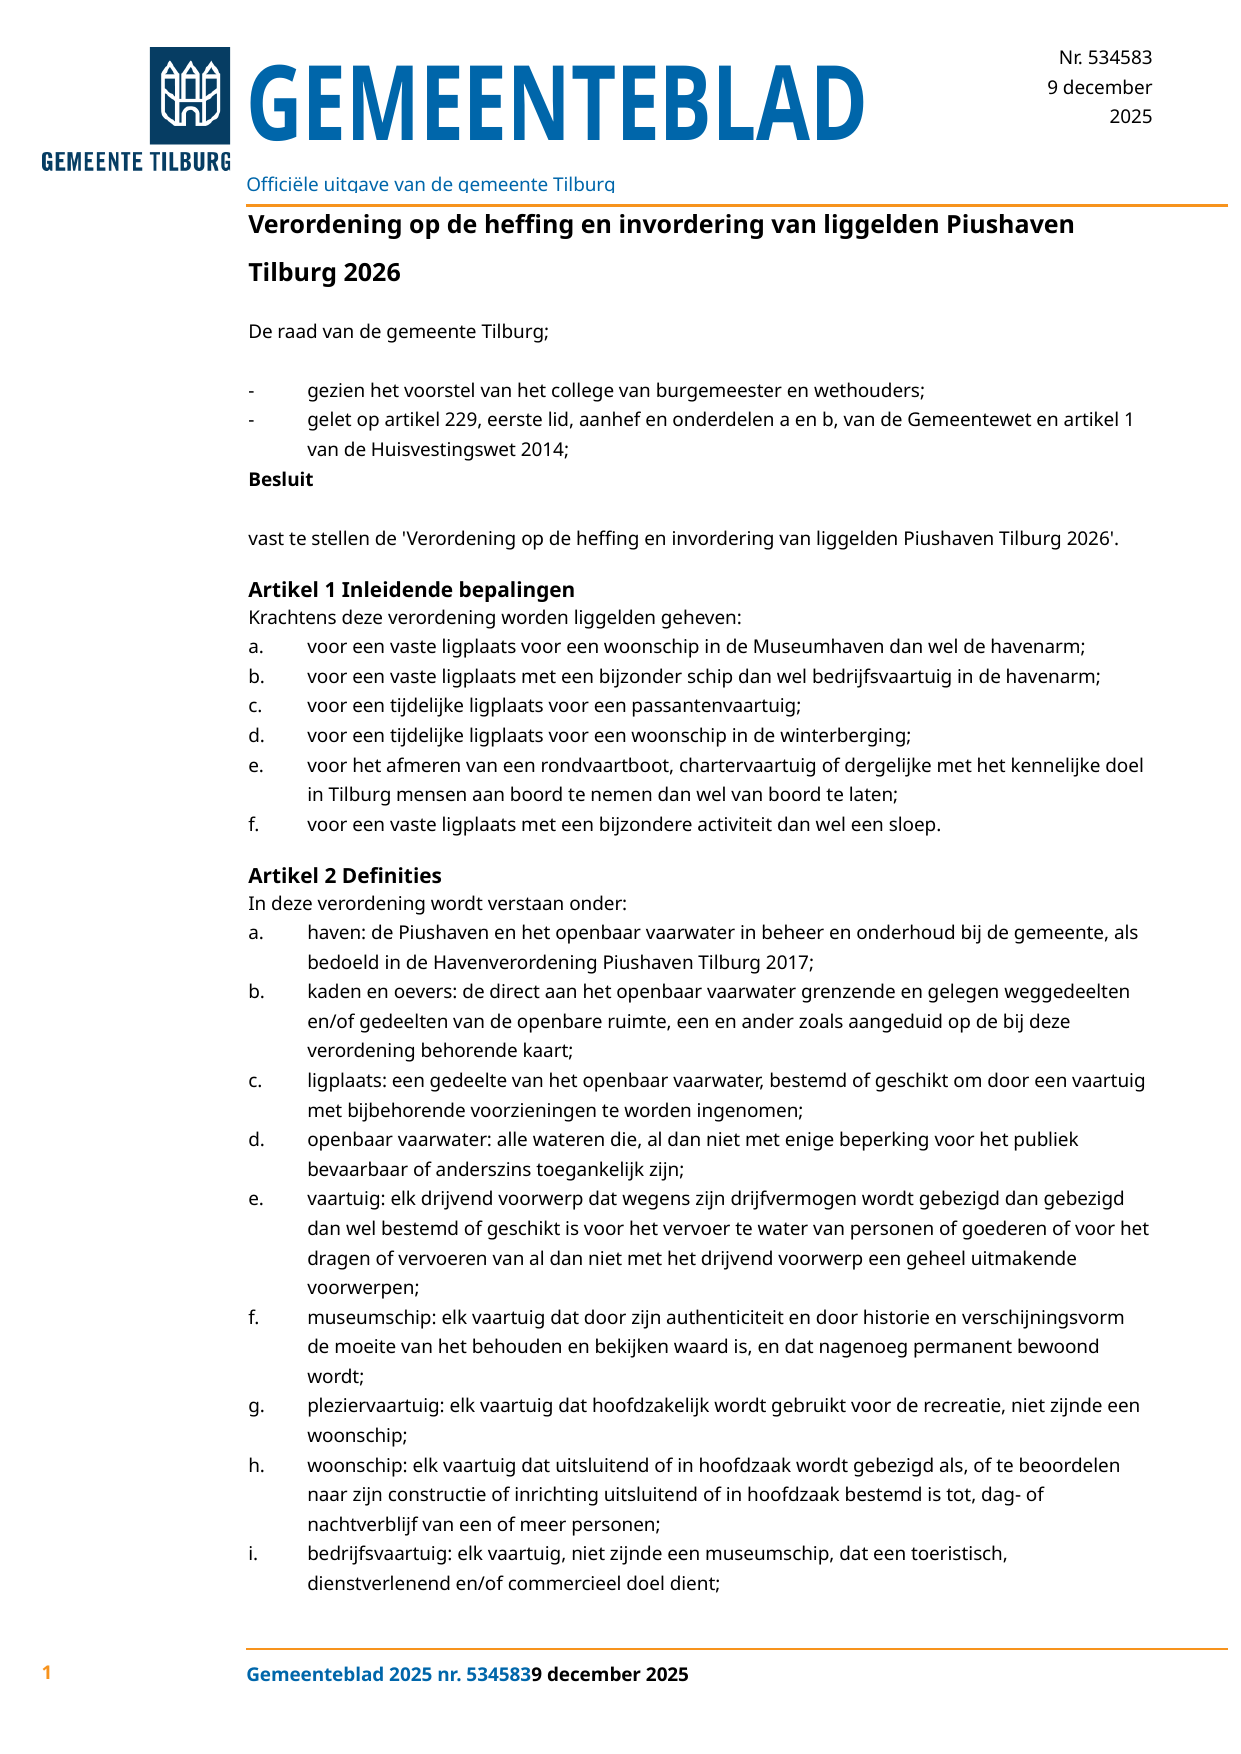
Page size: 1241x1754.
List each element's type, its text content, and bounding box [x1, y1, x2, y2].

list voor een vaste ligplaats voor een woonschip in de Museumhaven dan wel de havenarm; [248, 633, 1152, 659]
list ligplaats: een gedeelte van het openbaar vaarwater, bestemd of geschikt om door een vaartuig met bijbehorende voorzieningen te worden ingenomen; [248, 1067, 1152, 1123]
list vaartuig: elk drijvend voorwerp dat wegens zijn drijfvermogen wordt gebezigd dan gebezigd dan wel bestemd of geschikt is voor het vervoer te water van personen of goederen of voor het dragen of vervoeren van al dan niet met het drijvend voorwerp een geheel uitmakende voorwerpen; [248, 1186, 1152, 1300]
text Artikel 2 Definities [248, 861, 1152, 890]
list pleziervaartuig: elk vaartuig dat hoofdzakelijk wordt gebruikt voor de recreatie, niet zijnde een woonschip; [248, 1393, 1152, 1448]
picture [41, 47, 231, 172]
list voor het afmeren van een rondvaartboot, chartervaartuig of dergelijke met het kennelijke doel in Tilburg mensen aan boord te nemen dan wel van boord te laten; [248, 752, 1152, 807]
list haven: de Piushaven en het openbaar vaarwater in beheer en onderhoud bij de gemeente, als bedoeld in de Havenverordening Piushaven Tilburg 2017; [248, 919, 1152, 975]
text Besluit [248, 466, 1152, 492]
list woonschip: elk vaartuig dat uitsluitend of in hoofdzaak wordt gebezigd als, of te beoordelen naar zijn constructie of inrichting uitsluitend of in hoofdzaak bestemd is tot, dag- of nachtverblijf van een of meer personen; [248, 1452, 1152, 1537]
list kaden en oevers: de direct aan het openbaar vaarwater grenzende en gelegen weggedeelten en/of gedeelten van de openbare ruimte, een en ander zoals aangeduid op de bij deze verordening behorende kaart; [248, 978, 1152, 1063]
list gezien het voorstel van het college van burgemeester en wethouders; [248, 377, 1152, 403]
list voor een tijdelijke ligplaats voor een woonschip in de winterberging; [248, 722, 1152, 748]
list voor een vaste ligplaats met een bijzonder schip dan wel bedrijfsvaartuig in de havenarm; [248, 663, 1152, 689]
text Artikel 1 Inleidende bepalingen [248, 575, 1152, 604]
list bedrijfsvaartuig: elk vaartuig, niet zijnde een museumschip, dat een toeristisch, dienstverlenend en/of commercieel doel dient; [248, 1541, 1152, 1596]
list voor een vaste ligplaats met een bijzondere activiteit dan wel een sloep. [248, 811, 1152, 837]
list museumschip: elk vaartuig dat door zijn authenticiteit en door historie en verschijningsvorm de moeite van het behouden en bekijken waard is, en dat nagenoeg permanent bewoond wordt; [248, 1304, 1152, 1389]
list gelet op artikel 229, eerste lid, aanhef en onderdelen a en b, van de Gemeentewet en artikel 1 van de Huisvestingswet 2014; [248, 407, 1152, 462]
text De raad van de gemeente Tilburg; [248, 318, 1152, 344]
text Verordening op de heffing en invordering van liggelden Piushaven Tilburg 2026 [248, 207, 1152, 288]
text Krachtens deze verordening worden liggelden geheven: [248, 604, 1152, 629]
text vast te stellen de 'Verordening op de heffing en invordering van liggelden Piushaven Tilburg 2026'. [248, 525, 1152, 551]
text In deze verordening wordt verstaan onder: [248, 890, 1152, 916]
list openbaar vaarwater: alle wateren die, al dan niet met enige beperking voor het publiek bevaarbaar of anderszins toegankelijk zijn; [248, 1126, 1152, 1182]
list voor een tijdelijke ligplaats voor een passantenvaartuig; [248, 693, 1152, 718]
